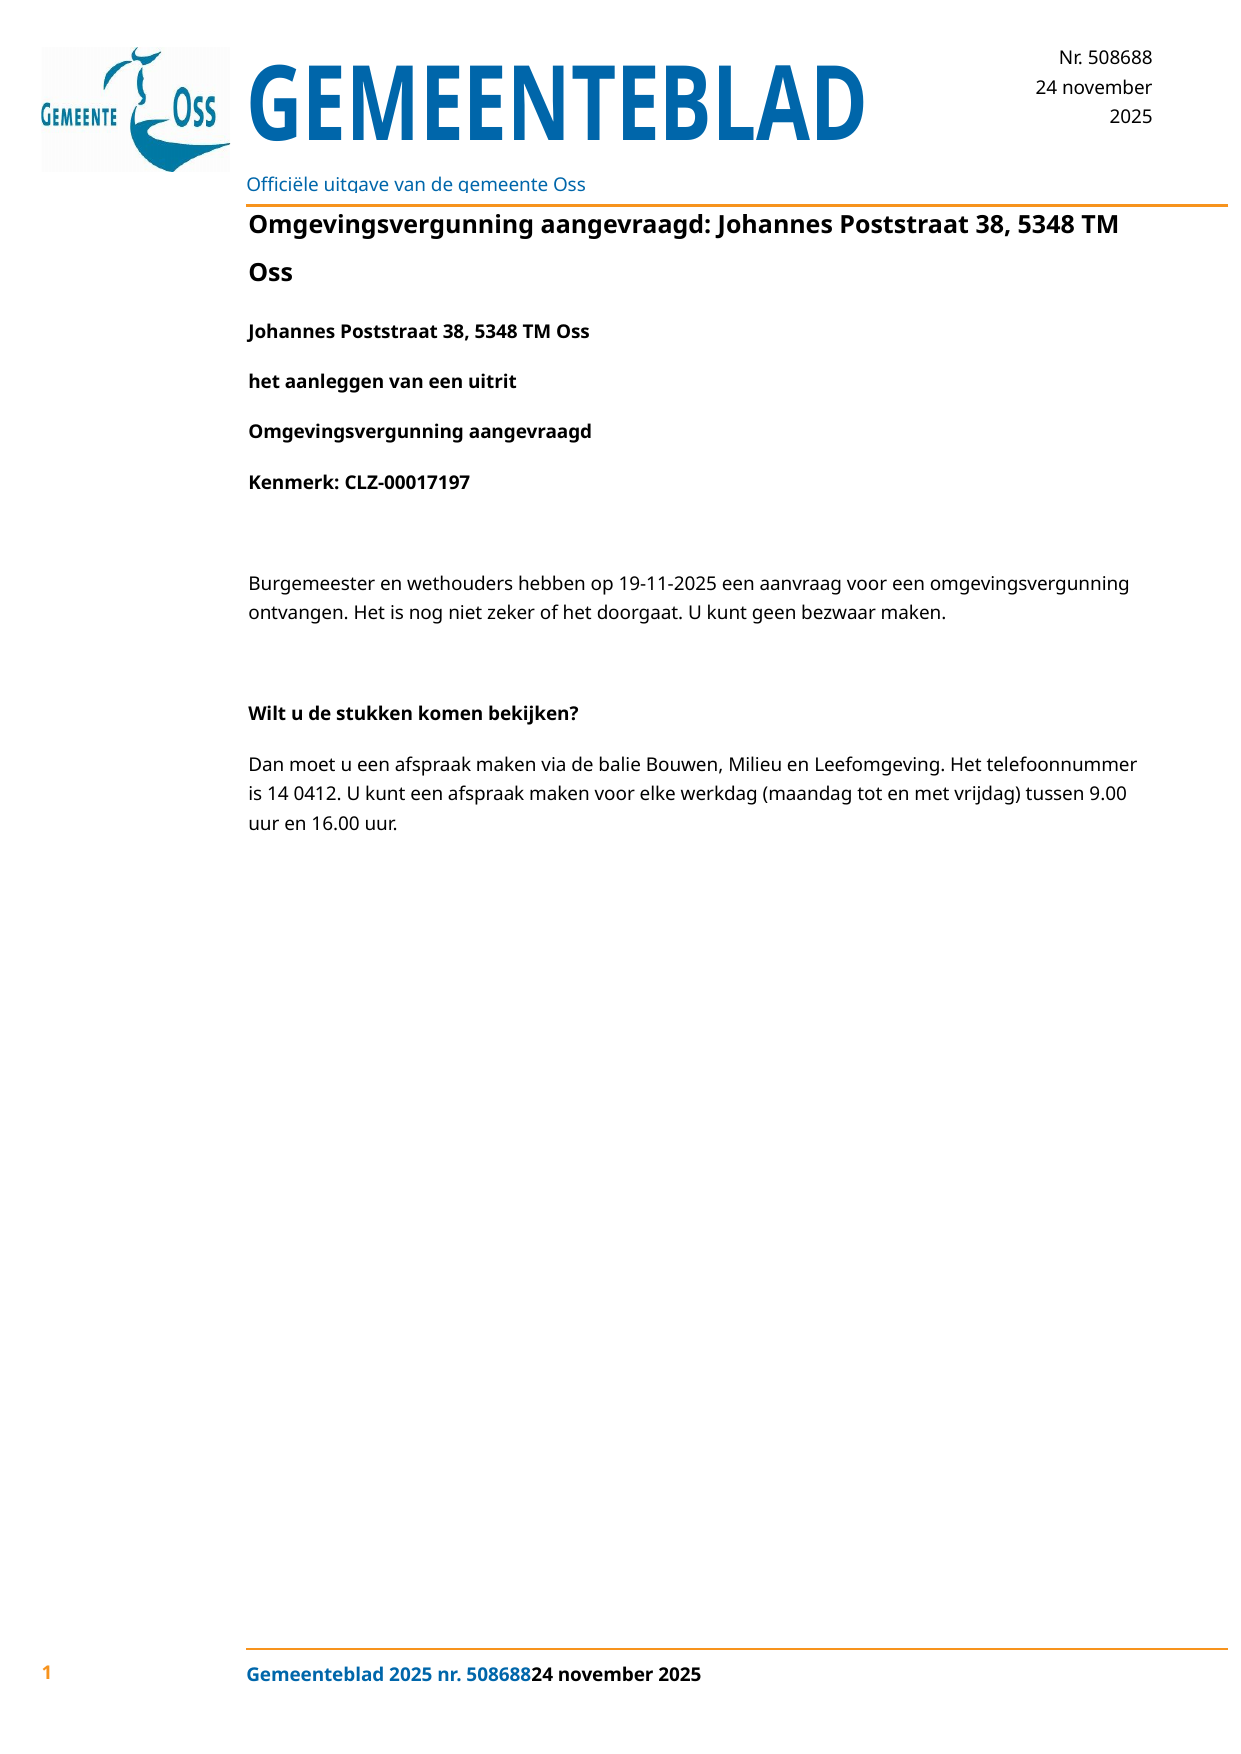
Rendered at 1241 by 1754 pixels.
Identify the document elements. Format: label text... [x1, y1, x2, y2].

text Burgemeester en wethouders hebben op 19-11-2025 een aanvraag voor een omgevingsvergunning ontvangen. Het is nog niet zeker of het doorgaat. U kunt geen bezwaar maken. [248, 570, 1152, 625]
text Johannes Poststraat 38, 5348 TM Oss [248, 318, 1152, 344]
picture [41, 47, 231, 172]
text het aanleggen van een uitrit [248, 368, 1152, 394]
text Dan moet u een afspraak maken via de balie Bouwen, Milieu en Leefomgeving. Het telefoonnummer is 14 0412. U kunt een afspraak maken voor elke werkdag (maandag tot en met vrijdag) tussen 9.00 uur en 16.00 uur. [248, 751, 1152, 836]
text Kenmerk: CLZ-00017197 [248, 469, 1152, 495]
text Omgevingsvergunning aangevraagd [248, 419, 1152, 444]
text Omgevingsvergunning aangevraagd: Johannes Poststraat 38, 5348 TM Oss [248, 207, 1152, 288]
text Wilt u de stukken komen bekijken? [248, 700, 1152, 726]
